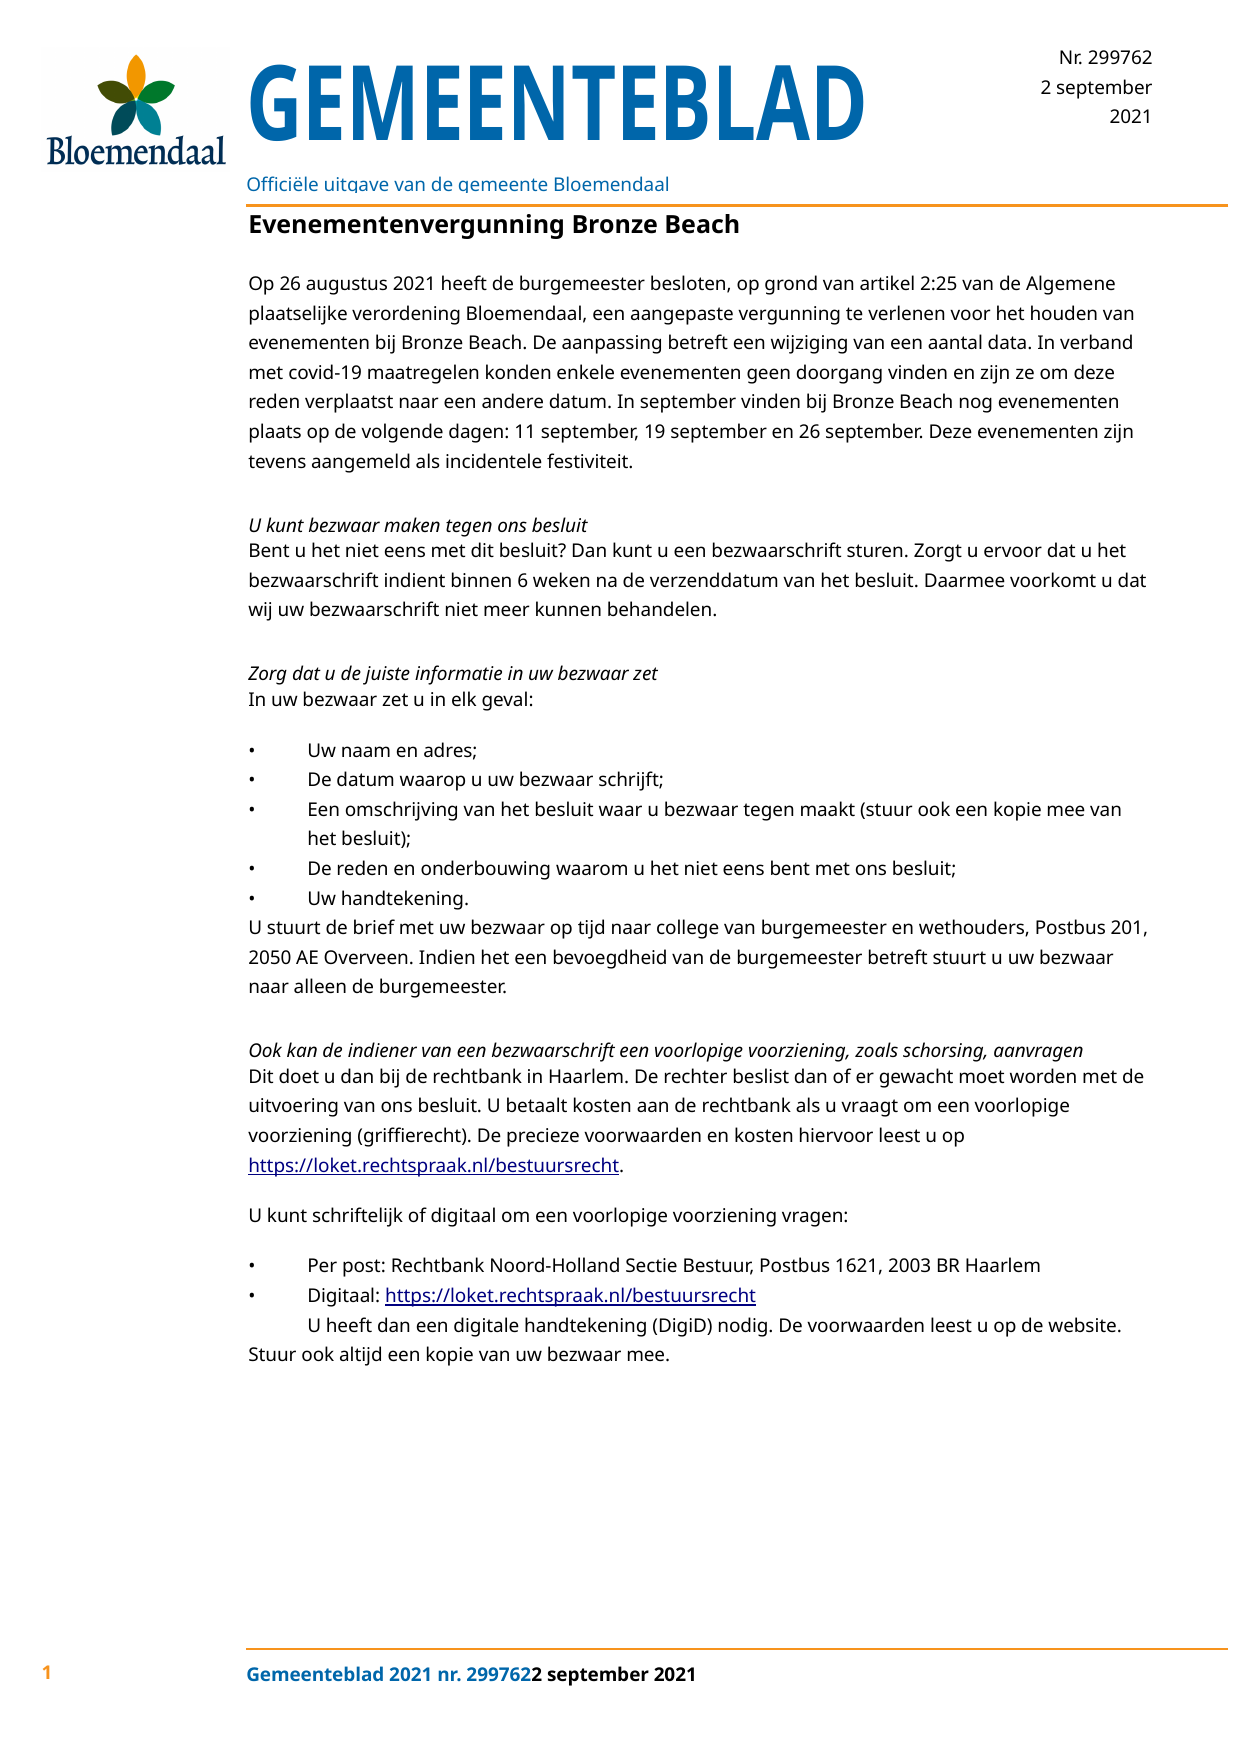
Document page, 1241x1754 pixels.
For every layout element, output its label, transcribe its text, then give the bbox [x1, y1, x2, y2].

text Bent u het niet eens met dit besluit? Dan kunt u een bezwaarschrift sturen. Zorgt u ervoor dat u het bezwaarschrift indient binnen 6 weken na de verzenddatum van het besluit. Daarmee voorkomt u dat wij uw bezwaarschrift niet meer kunnen behandelen. [248, 537, 1152, 622]
picture [41, 47, 231, 172]
list De datum waarop u uw bezwaar schrijft; [248, 766, 1152, 792]
text Dit doet u dan bij de rechtbank in Haarlem. De rechter beslist dan of er gewacht moet worden met de uitvoering van ons besluit. U betaalt kosten aan de rechtbank als u vraagt om een voorlopige voorziening (griffierecht). De precieze voorwaarden en kosten hiervoor leest u op https://loket.rechtspraak.nl/bestuursrecht. [248, 1063, 1152, 1178]
list De reden en onderbouwing waarom u het niet eens bent met ons besluit; [248, 855, 1152, 881]
list Per post: Rechtbank Noord-Holland Sectie Bestuur, Postbus 1621, 2003 BR Haarlem [248, 1253, 1152, 1278]
list Digitaal: https://loket.rechtspraak.nl/bestuursrecht [248, 1282, 1152, 1308]
text Zorg dat u de juiste informatie in uw bezwaar zet [248, 661, 1152, 686]
text U kunt schriftelijk of digitaal om een voorlopige voorziening vragen: [248, 1202, 1152, 1228]
text Op 26 augustus 2021 heeft de burgemeester besloten, op grond van artikel 2:25 van de Algemene plaatselijke verordening Bloemendaal, een aangepaste vergunning te verlenen voor het houden van evenementen bij Bronze Beach. De aanpassing betreft een wijziging van een aantal data. In verband met covid-19 maatregelen konden enkele evenementen geen doorgang vinden en zijn ze om deze reden verplaatst naar een andere datum. In september vinden bij Bronze Beach nog evenementen plaats op de volgende dagen: 11 september, 19 september en 26 september. Deze evenementen zijn tevens aangemeld als incidentele festiviteit. [248, 270, 1152, 473]
text Evenementenvergunning Bronze Beach [248, 207, 1152, 241]
list U heeft dan een digitale handtekening (DigiD) nodig. De voorwaarden leest u op de website. [248, 1312, 1152, 1338]
text Ook kan de indiener van een bezwaarschrift een voorlopige voorziening, zoals schorsing, aanvragen [248, 1037, 1152, 1063]
text U stuurt de brief met uw bezwaar op tijd naar college van burgemeester en wethouders, Postbus 201, 2050 AE Overveen. Indien het een bevoegdheid van de burgemeester betreft stuurt u uw bezwaar naar alleen de burgemeester. [248, 914, 1152, 999]
text U kunt bezwaar maken tegen ons besluit [248, 512, 1152, 537]
text Stuur ook altijd een kopie van uw bezwaar mee. [248, 1341, 1152, 1367]
list Uw handtekening. [248, 885, 1152, 910]
text In uw bezwaar zet u in elk geval: [248, 686, 1152, 712]
list Uw naam en adres; [248, 737, 1152, 762]
list Een omschrijving van het besluit waar u bezwaar tegen maakt (stuur ook een kopie mee van het besluit); [248, 796, 1152, 851]
